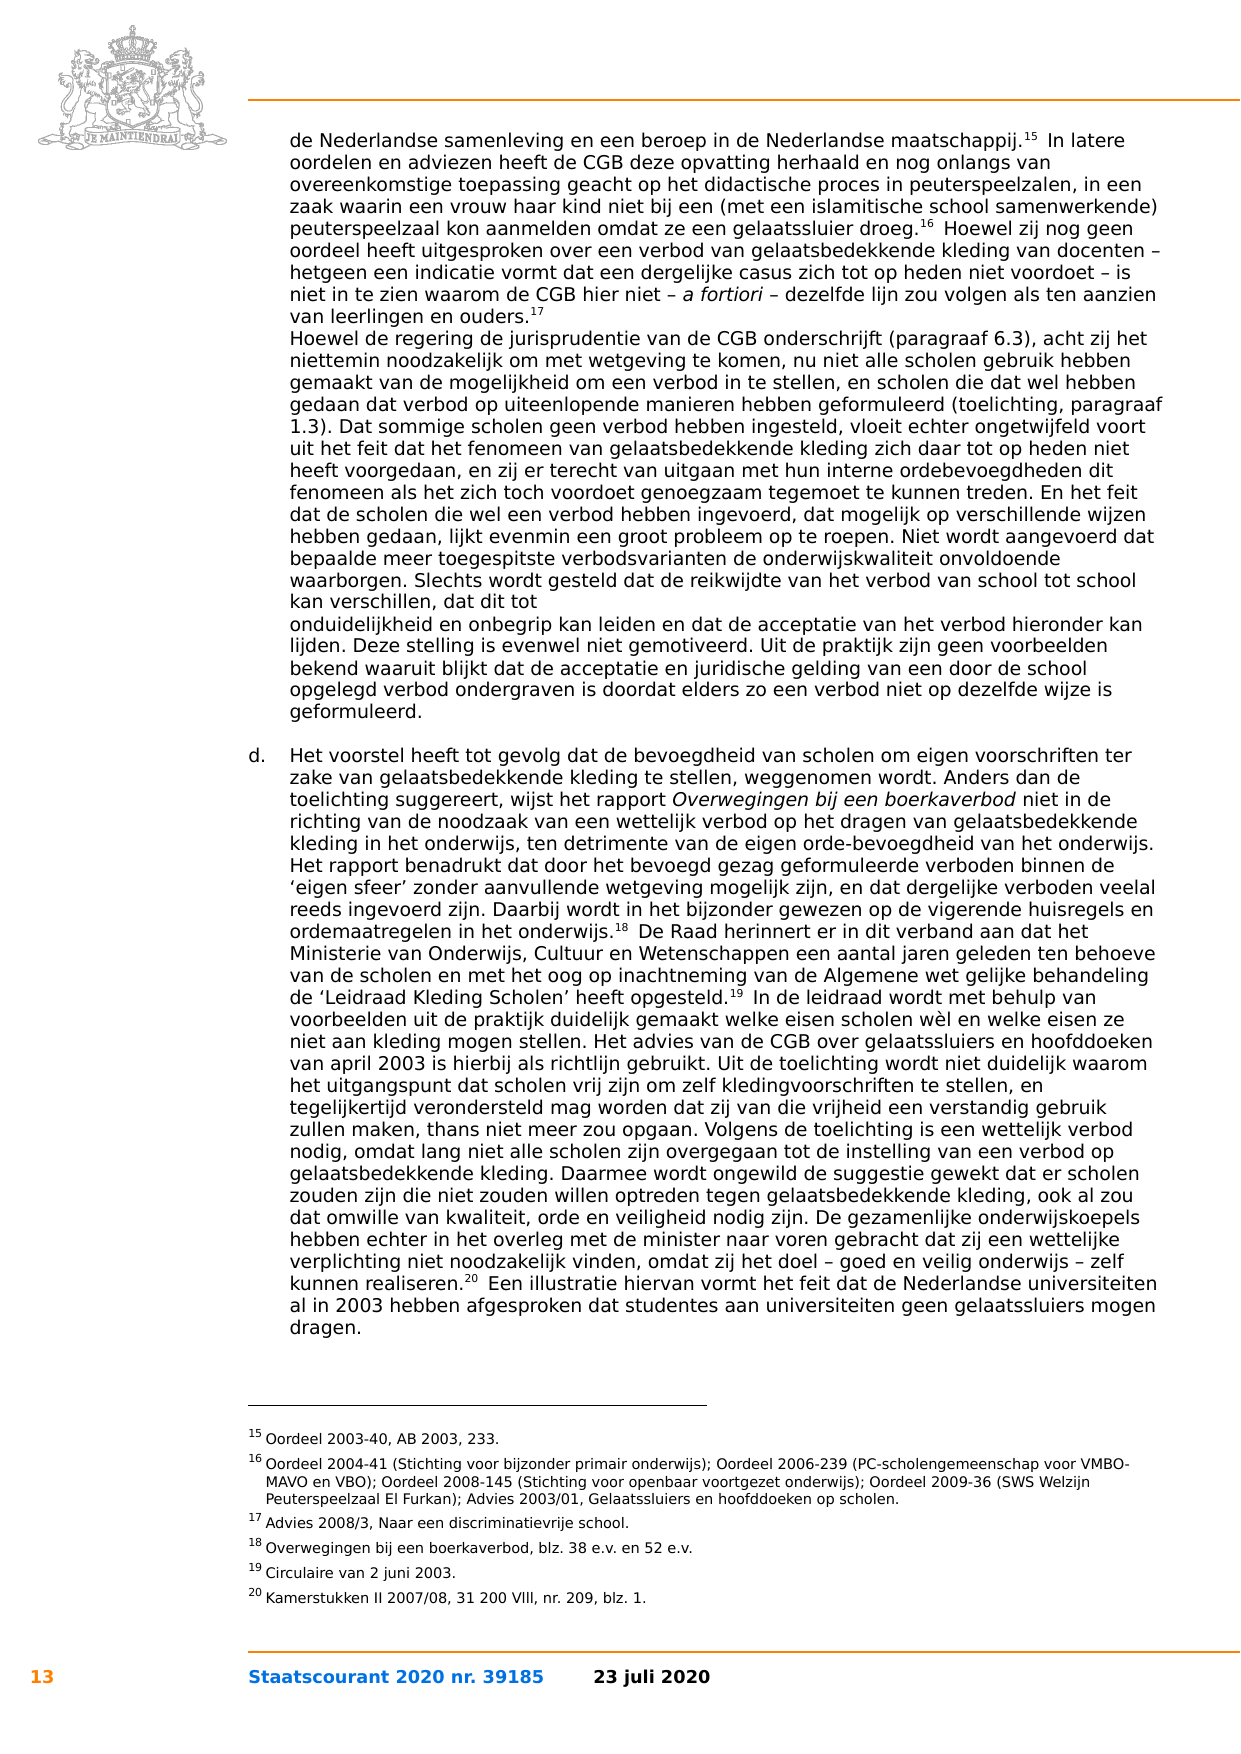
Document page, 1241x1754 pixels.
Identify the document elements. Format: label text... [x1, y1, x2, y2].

text Circulaire van 2 juni 2003. [248, 1561, 1163, 1583]
text de Nederlandse samenleving en een beroep in de Nederlandse maatschappij. In latere oordelen en adviezen heeft de CGB deze opvatting herhaald en nog onlangs van overeenkomstige toepassing geacht op het didactische proces in peuterspeelzalen, in een zaak waarin een vrouw haar kind niet bij een (met een islamitische school samenwerkende) peuterspeelzaal kon aanmelden omdat ze een gelaatssluier droeg. Hoewel zij nog geen oordeel heeft uitgesproken over een verbod van gelaatsbedekkende kleding van docenten – hetgeen een indicatie vormt dat een dergelijke casus zich tot op heden niet voordoet – is niet in te zien waarom de CGB hier niet – a fortiori – dezelfde lijn zou volgen als ten aanzien van leerlingen en ouders. [289, 130, 1163, 328]
text Oordeel 2003-40, AB 2003, 233. [248, 1427, 1163, 1449]
text onduidelijkheid en onbegrip kan leiden en dat de acceptatie van het verbod hieronder kan lijden. Deze stelling is evenwel niet gemotiveerd. Uit de praktijk zijn geen voorbeelden bekend waaruit blijkt dat de acceptatie en juridische gelding van een door de school opgelegd verbod ondergraven is doordat elders zo een verbod niet op dezelfde wijze is geformuleerd. [289, 613, 1163, 723]
text d. Het voorstel heeft tot gevolg dat de bevoegdheid van scholen om eigen voorschriften ter zake van gelaatsbedekkende kleding te stellen, weggenomen wordt. Anders dan de toelichting suggereert, wijst het rapport Overwegingen bij een boerkaverbod niet in de richting van de noodzaak van een wettelijk verbod op het dragen van gelaatsbedekkende kleding in het onderwijs, ten detrimente van de eigen orde-bevoegdheid van het onderwijs. Het rapport benadrukt dat door het bevoegd gezag geformuleerde verboden binnen de ‘eigen sfeer’ zonder aanvullende wetgeving mogelijk zijn, en dat dergelijke verboden veelal reeds ingevoerd zijn. Daarbij wordt in het bijzonder gewezen op de vigerende huisregels en ordemaatregelen in het onderwijs. De Raad herinnert er in dit verband aan dat het Ministerie van Onderwijs, Cultuur en Wetenschappen een aantal jaren geleden ten behoeve van de scholen en met het oog op inachtneming van de Algemene wet gelijke behandeling de ‘Leidraad Kleding Scholen’ heeft opgesteld. In de leidraad wordt met behulp van voorbeelden uit de praktijk duidelijk gemaakt welke eisen scholen wèl en welke eisen ze niet aan kleding mogen stellen. Het advies van de CGB over gelaatssluiers en hoofddoeken van april 2003 is hierbij als richtlijn gebruikt. Uit de toelichting wordt niet duidelijk waarom het uitgangspunt dat scholen vrij zijn om zelf kledingvoorschriften te stellen, en tegelijkertijd verondersteld mag worden dat zij van die vrijheid een verstandig gebruik zullen maken, thans niet meer zou opgaan. Volgens de toelichting is een wettelijk verbod nodig, omdat lang niet alle scholen zijn overgegaan tot de instelling van een verbod op gelaatsbedekkende kleding. Daarmee wordt ongewild de suggestie gewekt dat er scholen zouden zijn die niet zouden willen optreden tegen gelaatsbedekkende kleding, ook al zou dat omwille van kwaliteit, orde en veiligheid nodig zijn. De gezamenlijke onderwijskoepels hebben echter in het overleg met de minister naar voren gebracht dat zij een wettelijke verplichting niet noodzakelijk vinden, omdat zij het doel – goed en veilig onderwijs – zelf kunnen realiseren. Een illustratie hiervan vormt het feit dat de Nederlandse universiteiten al in 2003 hebben afgesproken dat studentes aan universiteiten geen gelaatssluiers mogen dragen. [248, 745, 1163, 1339]
text Overwegingen bij een boerkaverbod, blz. 38 e.v. en 52 e.v. [248, 1536, 1163, 1558]
picture [38, 25, 227, 150]
text Advies 2008/3, Naar een discriminatievrije school. [248, 1511, 1163, 1533]
text Kamerstukken II 2007/08, 31 200 Vlll, nr. 209, blz. 1. [248, 1586, 1163, 1608]
text Oordeel 2004-41 (Stichting voor bijzonder primair onderwijs); Oordeel 2006-239 (PC-scholengemeenschap voor VMBO-MAVO en VBO); Oordeel 2008-145 (Stichting voor openbaar voortgezet onderwijs); Oordeel 2009-36 (SWS Welzijn Peuterspeelzaal El Furkan); Advies 2003/01, Gelaatssluiers en hoofddoeken op scholen. [248, 1452, 1163, 1508]
text Hoewel de regering de jurisprudentie van de CGB onderschrijft (paragraaf 6.3), acht zij het niettemin noodzakelijk om met wetgeving te komen, nu niet alle scholen gebruik hebben gemaakt van de mogelijkheid om een verbod in te stellen, en scholen die dat wel hebben gedaan dat verbod op uiteenlopende manieren hebben geformuleerd (toelichting, paragraaf 1.3). Dat sommige scholen geen verbod hebben ingesteld, vloeit echter ongetwijfeld voort uit het feit dat het fenomeen van gelaatsbedekkende kleding zich daar tot op heden niet heeft voorgedaan, en zij er terecht van uitgaan met hun interne ordebevoegdheden dit fenomeen als het zich toch voordoet genoegzaam tegemoet te kunnen treden. En het feit dat de scholen die wel een verbod hebben ingevoerd, dat mogelijk op verschillende wijzen hebben gedaan, lijkt evenmin een groot probleem op te roepen. Niet wordt aangevoerd dat bepaalde meer toegespitste verbodsvarianten de onderwijskwaliteit onvoldoende waarborgen. Slechts wordt gesteld dat de reikwijdte van het verbod van school tot school kan verschillen, dat dit tot [289, 328, 1163, 613]
